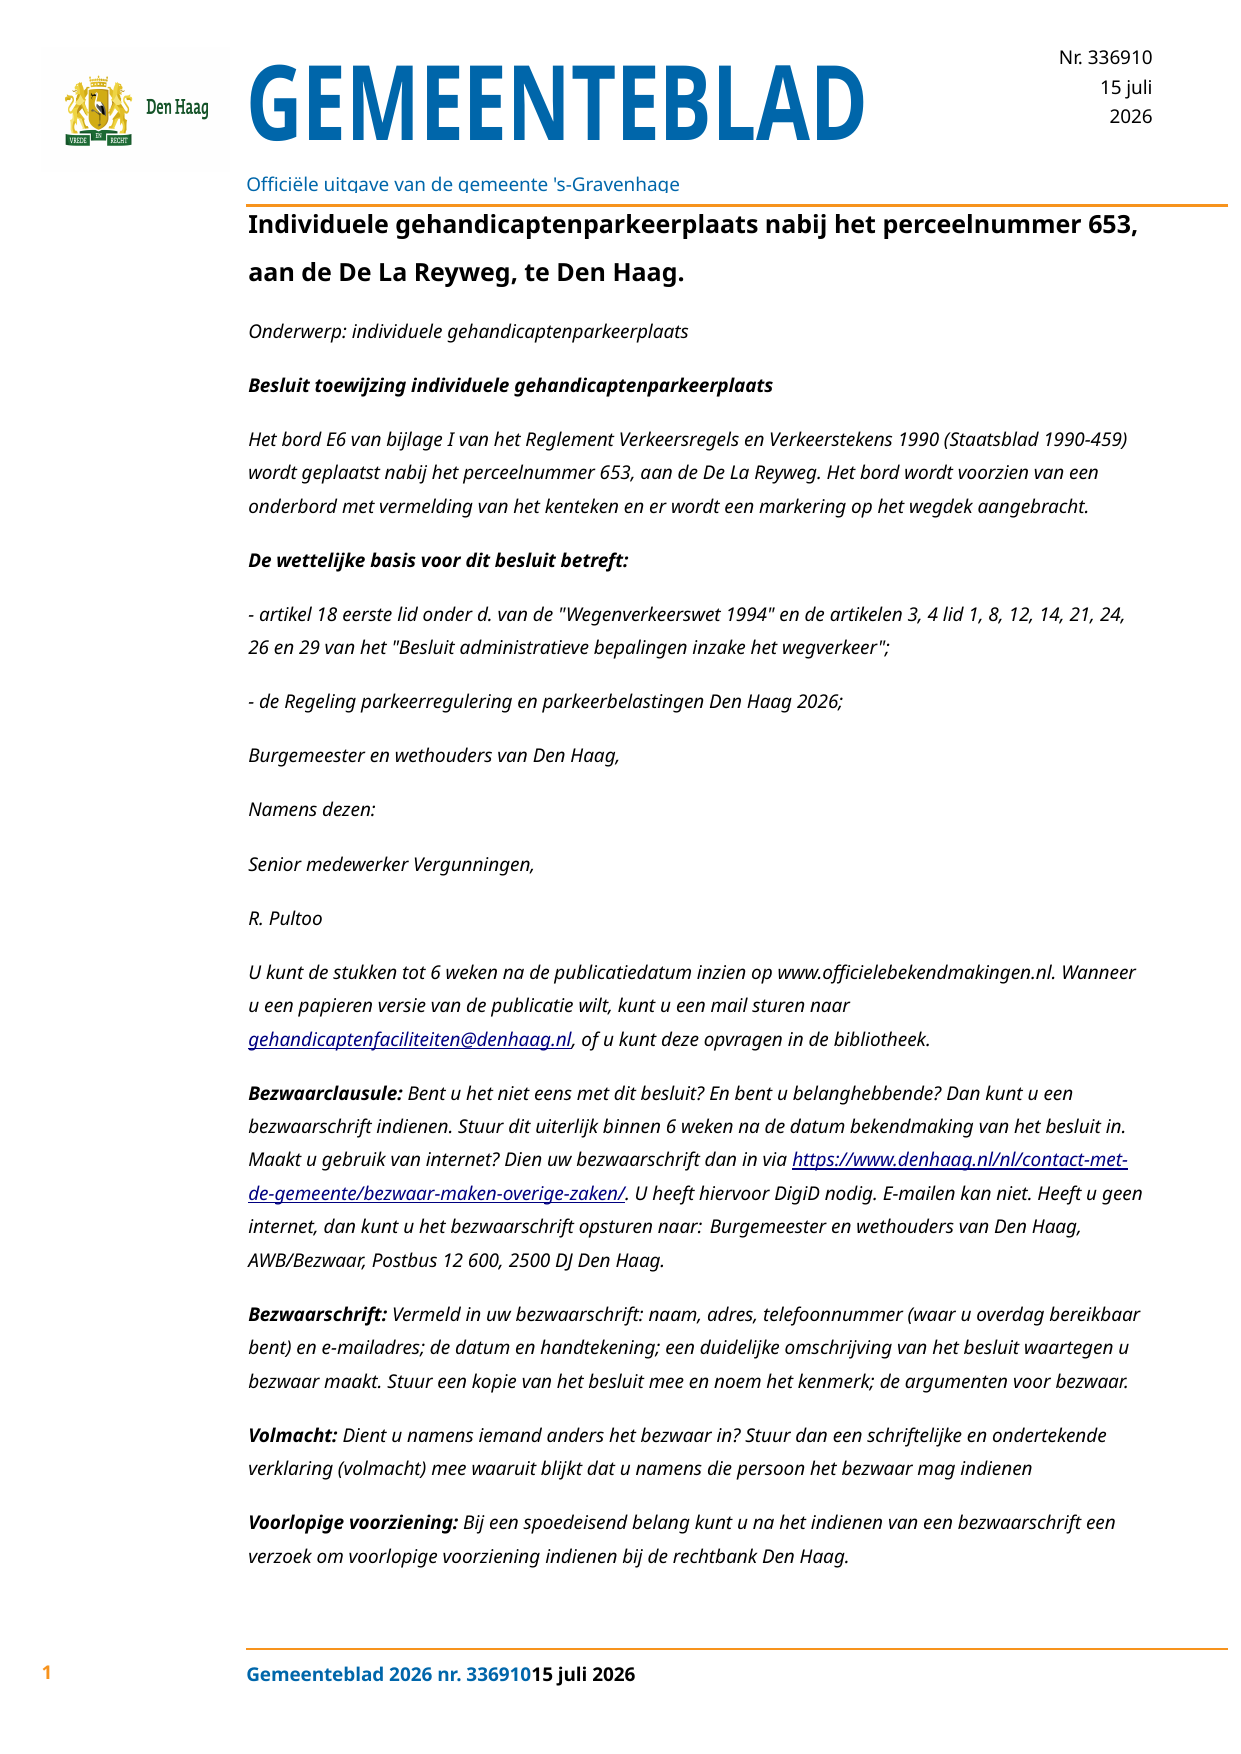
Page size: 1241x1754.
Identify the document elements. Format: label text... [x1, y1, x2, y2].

text - de Regeling parkeerregulering en parkeerbelastingen Den Haag 2026; [248, 688, 1152, 714]
text Individuele gehandicaptenparkeerplaats nabij het perceelnummer 653, aan de De La Reyweg, te Den Haag. [248, 207, 1152, 288]
picture [41, 47, 231, 172]
text Volmacht: Dient u namens iemand anders het bezwaar in? Stuur dan een schriftelijke en ondertekende verklaring (volmacht) mee waaruit blijkt dat u namens die persoon het bezwaar mag indienen [248, 1422, 1152, 1481]
text Voorlopige voorziening: Bij een spoedeisend belang kunt u na het indienen van een bezwaarschrift een verzoek om voorlopige voorziening indienen bij de rechtbank Den Haag. [248, 1509, 1152, 1569]
text Burgemeester en wethouders van Den Haag, [248, 743, 1152, 768]
text R. Pultoo [248, 905, 1152, 931]
text Bezwaarschrift: Vermeld in uw bezwaarschrift: naam, adres, telefoonnummer (waar u overdag bereikbaar bent) en e-mailadres; de datum en handtekening; een duidelijke omschrijving van het besluit waartegen u bezwaar maakt. Stuur een kopie van het besluit mee en noem het kenmerk; de argumenten voor bezwaar. [248, 1301, 1152, 1394]
text Het bord E6 van bijlage I van het Reglement Verkeersregels en Verkeerstekens 1990 (Staatsblad 1990-459) wordt geplaatst nabij het perceelnummer 653, aan de De La Reyweg. Het bord wordt voorzien van een onderbord met vermelding van het kenteken en er wordt een markering op het wegdek aangebracht. [248, 426, 1152, 519]
text Bezwaarclausule: Bent u het niet eens met dit besluit? En bent u belanghebbende? Dan kunt u een bezwaarschrift indienen. Stuur dit uiterlijk binnen 6 weken na de datum bekendmaking van het besluit in. Maakt u gebruik van internet? Dien uw bezwaarschrift dan in via https://www.denhaag.nl/nl/contact-met-de-gemeente/bezwaar-maken-overige-zaken/. U heeft hiervoor DigiD nodig. E-mailen kan niet. Heeft u geen internet, dan kunt u het bezwaarschrift opsturen naar: Burgemeester en wethouders van Den Haag, AWB/Bezwaar, Postbus 12 600, 2500 DJ Den Haag. [248, 1080, 1152, 1273]
text De wettelijke basis voor dit besluit betreft: [248, 547, 1152, 573]
text Namens dezen: [248, 797, 1152, 822]
text - artikel 18 eerste lid onder d. van de "Wegenverkeerswet 1994" en de artikelen 3, 4 lid 1, 8, 12, 14, 21, 24, 26 en 29 van het "Besluit administratieve bepalingen inzake het wegverkeer"; [248, 601, 1152, 660]
text Onderwerp: individuele gehandicaptenparkeerplaats [248, 318, 1152, 344]
text Besluit toewijzing individuele gehandicaptenparkeerplaats [248, 372, 1152, 398]
text U kunt de stukken tot 6 weken na de publicatiedatum inzien op www.officielebekendmakingen.nl. Wanneer u een papieren versie van de publicatie wilt, kunt u een mail sturen naar gehandicaptenfaciliteiten@denhaag.nl, of u kunt deze opvragen in de bibliotheek. [248, 959, 1152, 1051]
text Senior medewerker Vergunningen, [248, 851, 1152, 876]
